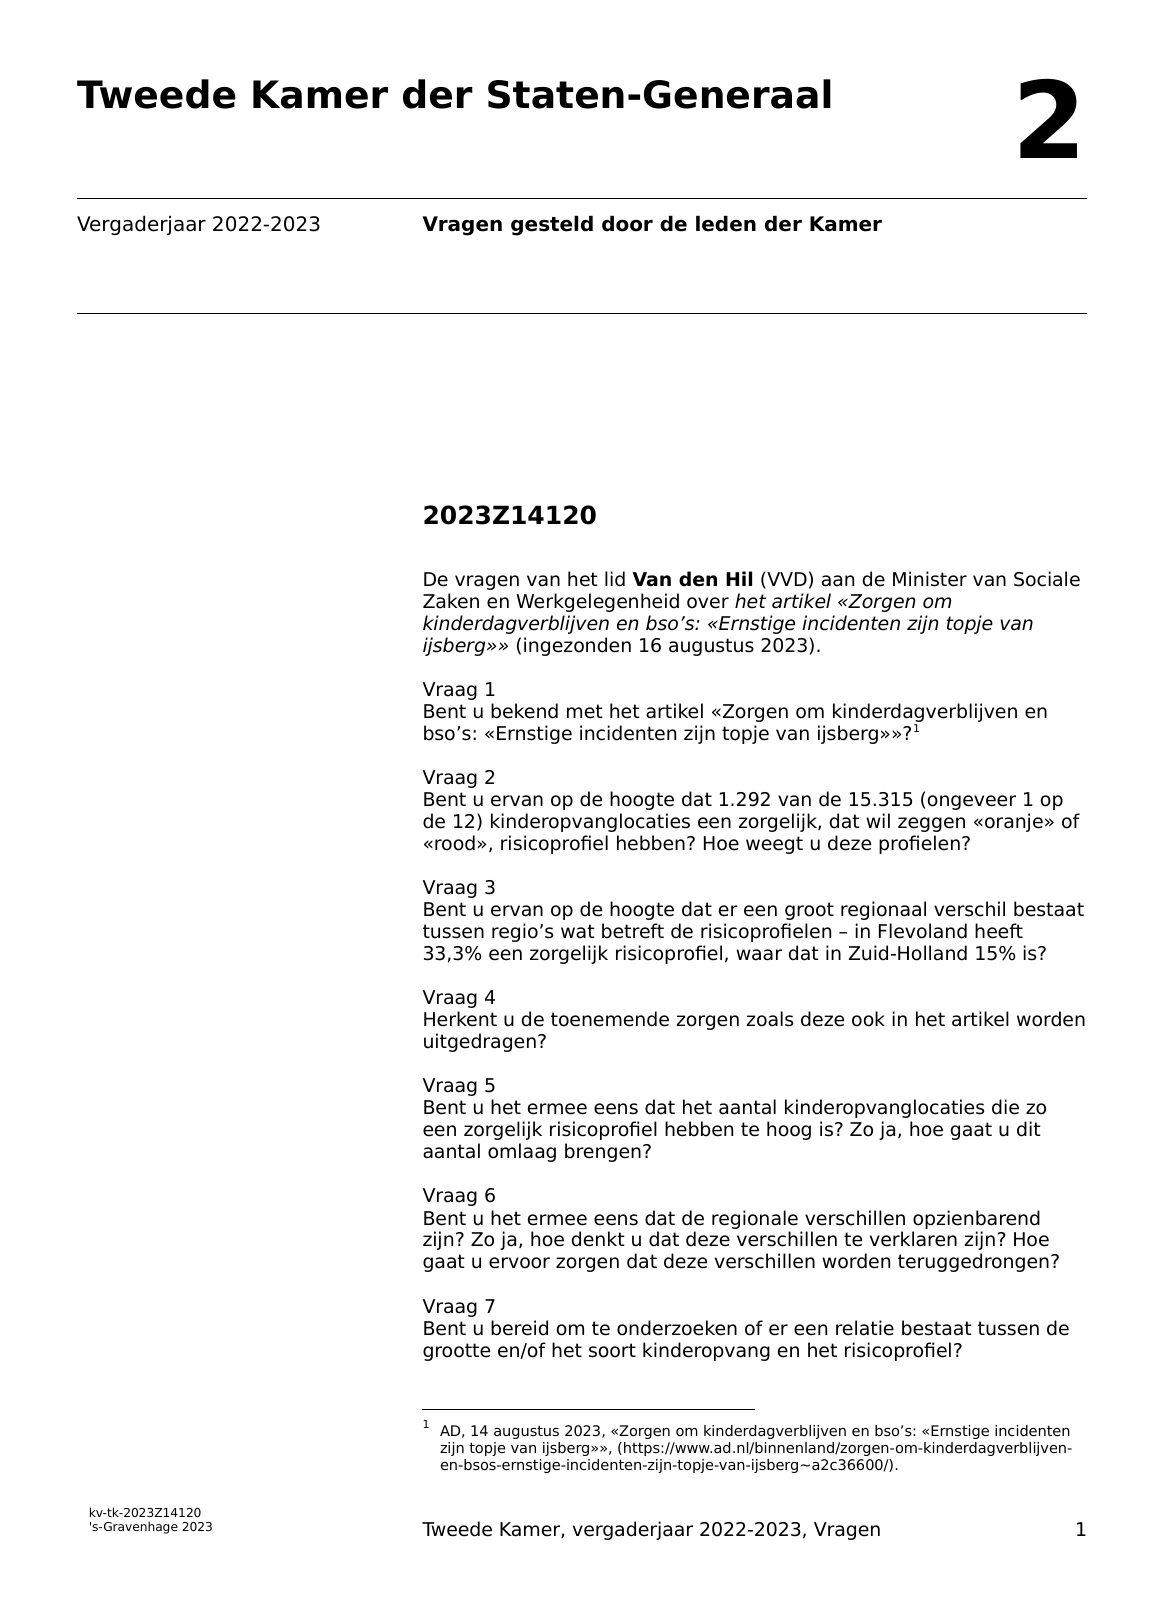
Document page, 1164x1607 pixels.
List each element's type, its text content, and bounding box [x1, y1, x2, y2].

text Bent u ervan op de hoogte dat er een groot regionaal verschil bestaat tussen regio’s wat betreft de risicoprofielen – in Flevoland heeft 33,3% een zorgelijk risicoprofiel, waar dat in Zuid-Holland 15% is? [422, 899, 1087, 965]
text Bent u het ermee eens dat de regionale verschillen opzienbarend zijn? Zo ja, hoe denkt u dat deze verschillen te verklaren zijn? Hoe gaat u ervoor zorgen dat deze verschillen worden teruggedrongen? [422, 1207, 1087, 1273]
text De vragen van het lid Van den Hil (VVD) aan de Minister van Sociale Zaken en Werkgelegenheid over het artikel «Zorgen om kinderdagverblijven en bso’s: «Ernstige incidenten zijn topje van ijsberg»» (ingezonden 16 augustus 2023). [422, 569, 1087, 657]
text Vraag 6 [422, 1185, 1087, 1207]
text kv-tk-2023Z14120 [88, 1506, 323, 1520]
text Bent u ervan op de hoogte dat 1.292 van de 15.315 (ongeveer 1 op de 12) kinderopvanglocaties een zorgelijk, dat wil zeggen «oranje» of «rood», risicoprofiel hebben? Hoe weegt u deze profielen? [422, 789, 1087, 855]
text Bent u het ermee eens dat het aantal kinderopvanglocaties die zo een zorgelijk risicoprofiel hebben te hoog is? Zo ja, hoe gaat u dit aantal omlaag brengen? [422, 1097, 1087, 1163]
table_header 2 [886, 59, 1087, 198]
text Vraag 5 [422, 1075, 1087, 1097]
text Vraag 3 [422, 877, 1087, 899]
text Herkent u de toenemende zorgen zoals deze ook in het artikel worden uitgedragen? [422, 1009, 1087, 1053]
text AD, 14 augustus 2023, «Zorgen om kinderdag­ver­blij­ven en bso’s: «Ernstige incidenten zijn topje van ijsberg»», (https://www.ad.nl/binnenland/zorgen-om-kinderdagverblijven-en-bsos-ernstige-incidenten-zijn-topje-van-ijsberg~a2c36600/). [422, 1418, 1087, 1474]
text 2023Z14120 [422, 501, 1087, 531]
table_cell Vragen gesteld door de leden der Kamer [422, 199, 1087, 313]
table_header Tweede Kamer der Staten-Generaal [77, 59, 886, 198]
text 's-Gravenhage 2023 [88, 1520, 323, 1534]
text Vraag 1 [422, 679, 1087, 701]
table_cell Vergaderjaar 2022-2023 [77, 199, 422, 313]
text Bent u bereid om te onderzoeken of er een relatie bestaat tussen de grootte en/of het soort kinderopvang en het risicoprofiel? [422, 1317, 1087, 1361]
text Vraag 2 [422, 767, 1087, 789]
text Vraag 4 [422, 987, 1087, 1009]
text Vraag 7 [422, 1296, 1087, 1317]
text Bent u bekend met het artikel «Zorgen om kinderdagverblijven en bso’s: «Ernstige incidenten zijn topje van ijsberg»»? [422, 701, 1087, 745]
